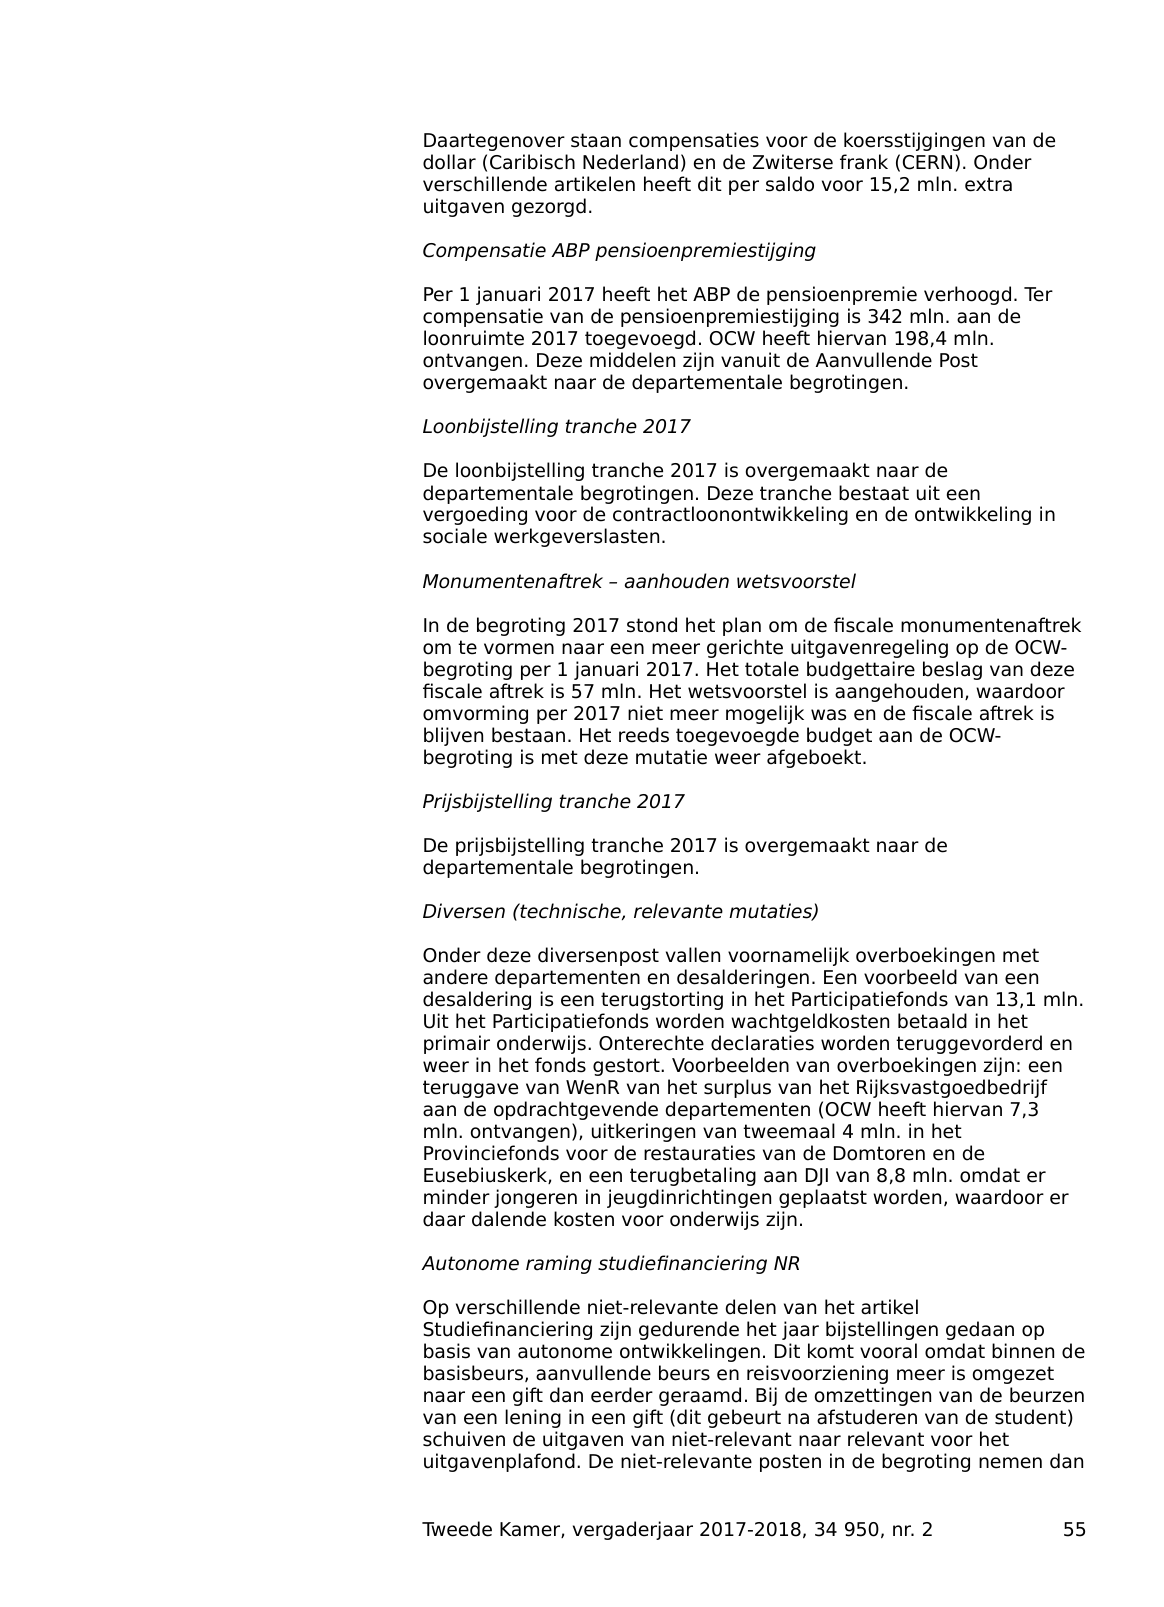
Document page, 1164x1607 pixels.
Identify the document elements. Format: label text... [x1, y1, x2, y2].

subtitle Monumentenaftrek – aanhouden wetsvoorstel [422, 571, 1087, 592]
text In de begroting 2017 stond het plan om de fiscale monumentenaftrek om te vormen naar een meer gerichte uitgavenregeling op de OCW-begroting per 1 januari 2017. Het totale budgettaire beslag van deze fiscale aftrek is 57 mln. Het wetsvoorstel is aangehouden, waardoor omvorming per 2017 niet meer mogelijk was en de fiscale aftrek is blijven bestaan. Het reeds toegevoegde budget aan de OCW-begroting is met deze mutatie weer afgeboekt. [422, 615, 1087, 768]
text Op verschillende niet-relevante delen van het artikel Studiefinanciering zijn gedurende het jaar bijstellingen gedaan op basis van autonome ontwikkelingen. Dit komt vooral omdat binnen de basisbeurs, aanvullende beurs en reisvoorziening meer is omgezet naar een gift dan eerder geraamd. Bij de omzettingen van de beurzen van een lening in een gift (dit gebeurt na afstuderen van de student) schuiven de uitgaven van niet-relevant naar relevant voor het uitgavenplafond. De niet-relevante posten in de begroting nemen dan [422, 1297, 1087, 1473]
text De loonbijstelling tranche 2017 is overgemaakt naar de departementale begrotingen. Deze tranche bestaat uit een vergoeding voor de contractloonontwikkeling en de ontwikkeling in sociale werkgeverslasten. [422, 460, 1087, 548]
text Per 1 januari 2017 heeft het ABP de pensioenpremie verhoogd. Ter compensatie van de pensioenpremiestijging is 342 mln. aan de loonruimte 2017 toegevoegd. OCW heeft hiervan 198,4 mln. ontvangen. Deze middelen zijn vanuit de Aanvullende Post overgemaakt naar de departementale begrotingen. [422, 284, 1087, 394]
subtitle Prijsbijstelling tranche 2017 [422, 791, 1087, 813]
text Daartegenover staan compensaties voor de koersstijgingen van de dollar (Caribisch Nederland) en de Zwiterse frank (CERN). Onder verschillende artikelen heeft dit per saldo voor 15,2 mln. extra uitgaven gezorgd. [422, 130, 1087, 218]
subtitle Diversen (technische, relevante mutaties) [422, 901, 1087, 923]
text De prijsbijstelling tranche 2017 is overgemaakt naar de departementale begrotingen. [422, 835, 1087, 879]
subtitle Autonome raming studiefinanciering NR [422, 1253, 1087, 1275]
subtitle Loonbijstelling tranche 2017 [422, 416, 1087, 438]
text Onder deze diversenpost vallen voornamelijk overboekingen met andere departementen en desalderingen. Een voorbeeld van een desaldering is een terugstorting in het Participatiefonds van 13,1 mln. Uit het Participatiefonds worden wachtgeldkosten betaald in het primair onderwijs. Onterechte declaraties worden teruggevorderd en weer in het fonds gestort. Voorbeelden van overboekingen zijn: een teruggave van WenR van het surplus van het Rijksvastgoedbedrijf aan de opdrachtgevende departementen (OCW heeft hiervan 7,3 mln. ontvangen), uitkeringen van tweemaal 4 mln. in het Provinciefonds voor de restauraties van de Domtoren en de Eusebiuskerk, en een terugbetaling aan DJI van 8,8 mln. omdat er minder jongeren in jeugdinrichtingen geplaatst worden, waardoor er daar dalende kosten voor onderwijs zijn. [422, 945, 1087, 1231]
subtitle Compensatie ABP pensioenpremiestijging [422, 240, 1087, 262]
